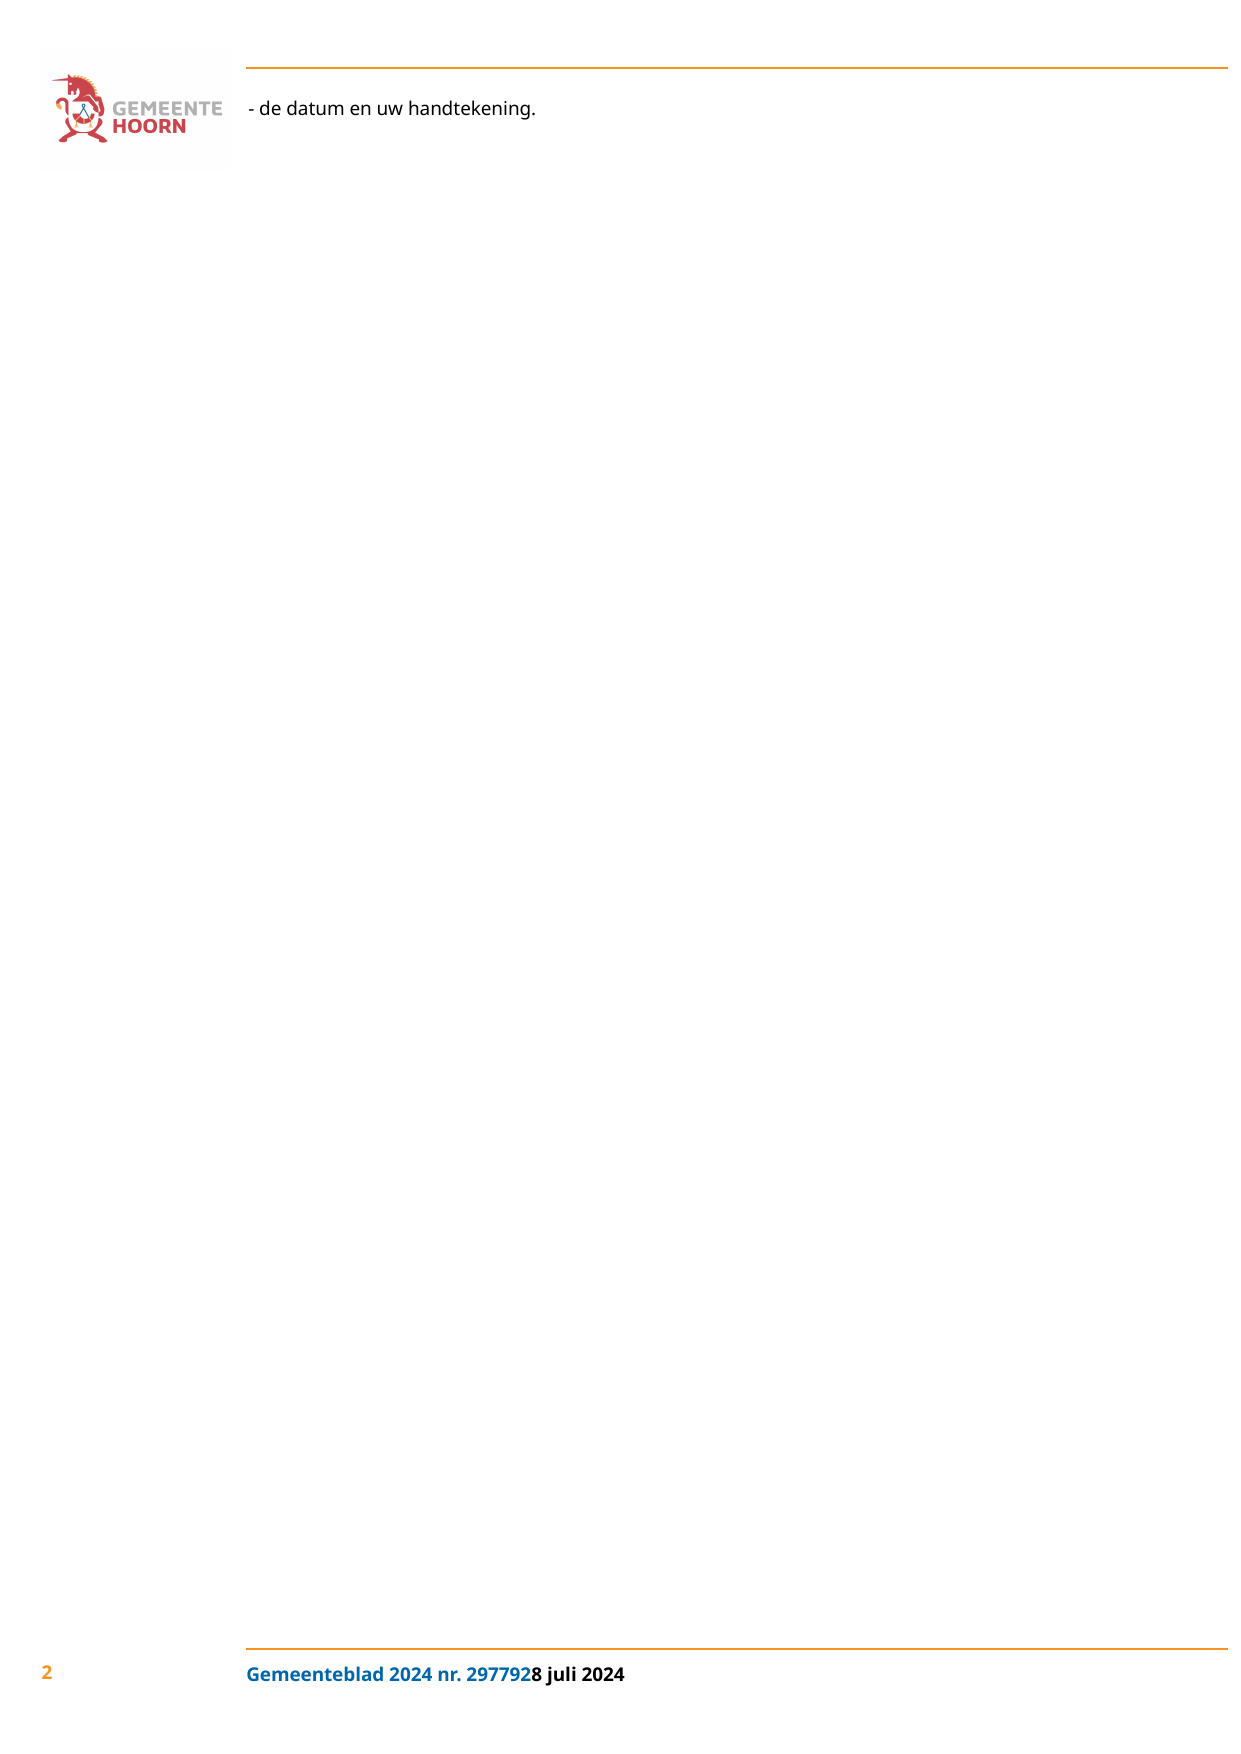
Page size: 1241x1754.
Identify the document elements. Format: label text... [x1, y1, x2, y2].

picture [41, 47, 231, 172]
text - de datum en uw handtekening. [248, 95, 1152, 121]
